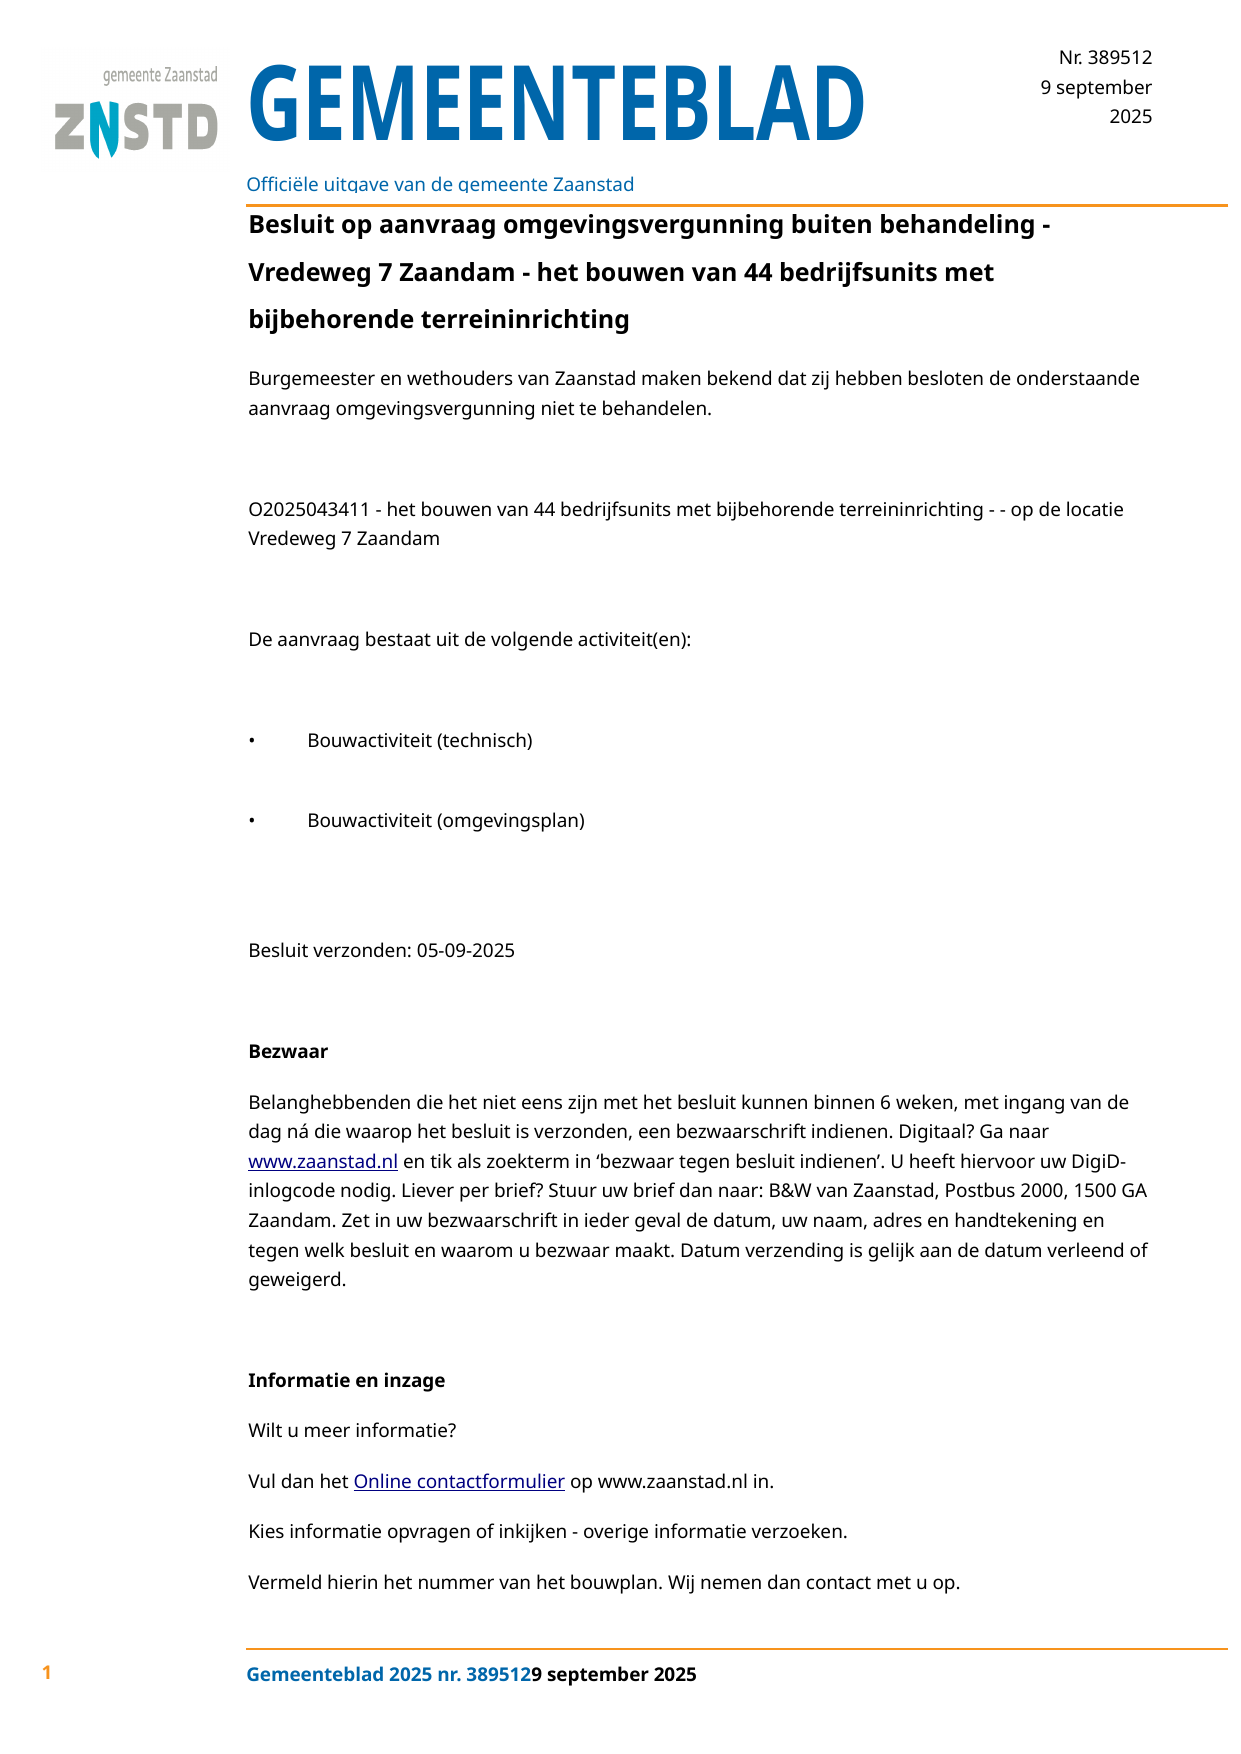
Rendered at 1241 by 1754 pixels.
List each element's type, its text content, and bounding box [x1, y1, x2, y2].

text Informatie en inzage [248, 1367, 1152, 1393]
list Bouwactiviteit (technisch) [248, 727, 1152, 753]
text Bezwaar [248, 1038, 1152, 1064]
text O2025043411 - het bouwen van 44 bedrijfsunits met bijbehorende terreininrichting - - op de locatie Vredeweg 7 Zaandam [248, 496, 1152, 551]
text Kies informatie opvragen of inkijken - overige informatie verzoeken. [248, 1518, 1152, 1544]
text Vermeld hierin het nummer van het bouwplan. Wij nemen dan contact met u op. [248, 1569, 1152, 1594]
text Belanghebbenden die het niet eens zijn met het besluit kunnen binnen 6 weken, met ingang van de dag ná die waarop het besluit is verzonden, een bezwaarschrift indienen. Digitaal? Ga naar www.zaanstad.nl en tik als zoekterm in ‘bezwaar tegen besluit indienen’. U heeft hiervoor uw DigiD-inlogcode nodig. Liever per brief? Stuur uw brief dan naar: B&W van Zaanstad, Postbus 2000, 1500 GA Zaandam. Zet in uw bezwaarschrift in ieder geval de datum, uw naam, adres en handtekening en tegen welk besluit en waarom u bezwaar maakt. Datum verzending is gelijk aan de datum verleend of geweigerd. [248, 1089, 1152, 1292]
text Vul dan het Online contactformulier op www.zaanstad.nl in. [248, 1468, 1152, 1494]
text De aanvraag bestaat uit de volgende activiteit(en): [248, 626, 1152, 652]
list Bouwactiviteit (omgevingsplan) [248, 807, 1152, 833]
picture [41, 47, 231, 172]
text Besluit op aanvraag omgevingsvergunning buiten behandeling - Vredeweg 7 Zaandam - het bouwen van 44 bedrijfsunits met bijbehorende terreininrichting [248, 207, 1152, 336]
text Besluit verzonden: 05-09-2025 [248, 938, 1152, 963]
text Wilt u meer informatie? [248, 1418, 1152, 1443]
text Burgemeester en wethouders van Zaanstad maken bekend dat zij hebben besloten de onderstaande aanvraag omgevingsvergunning niet te behandelen. [248, 366, 1152, 421]
